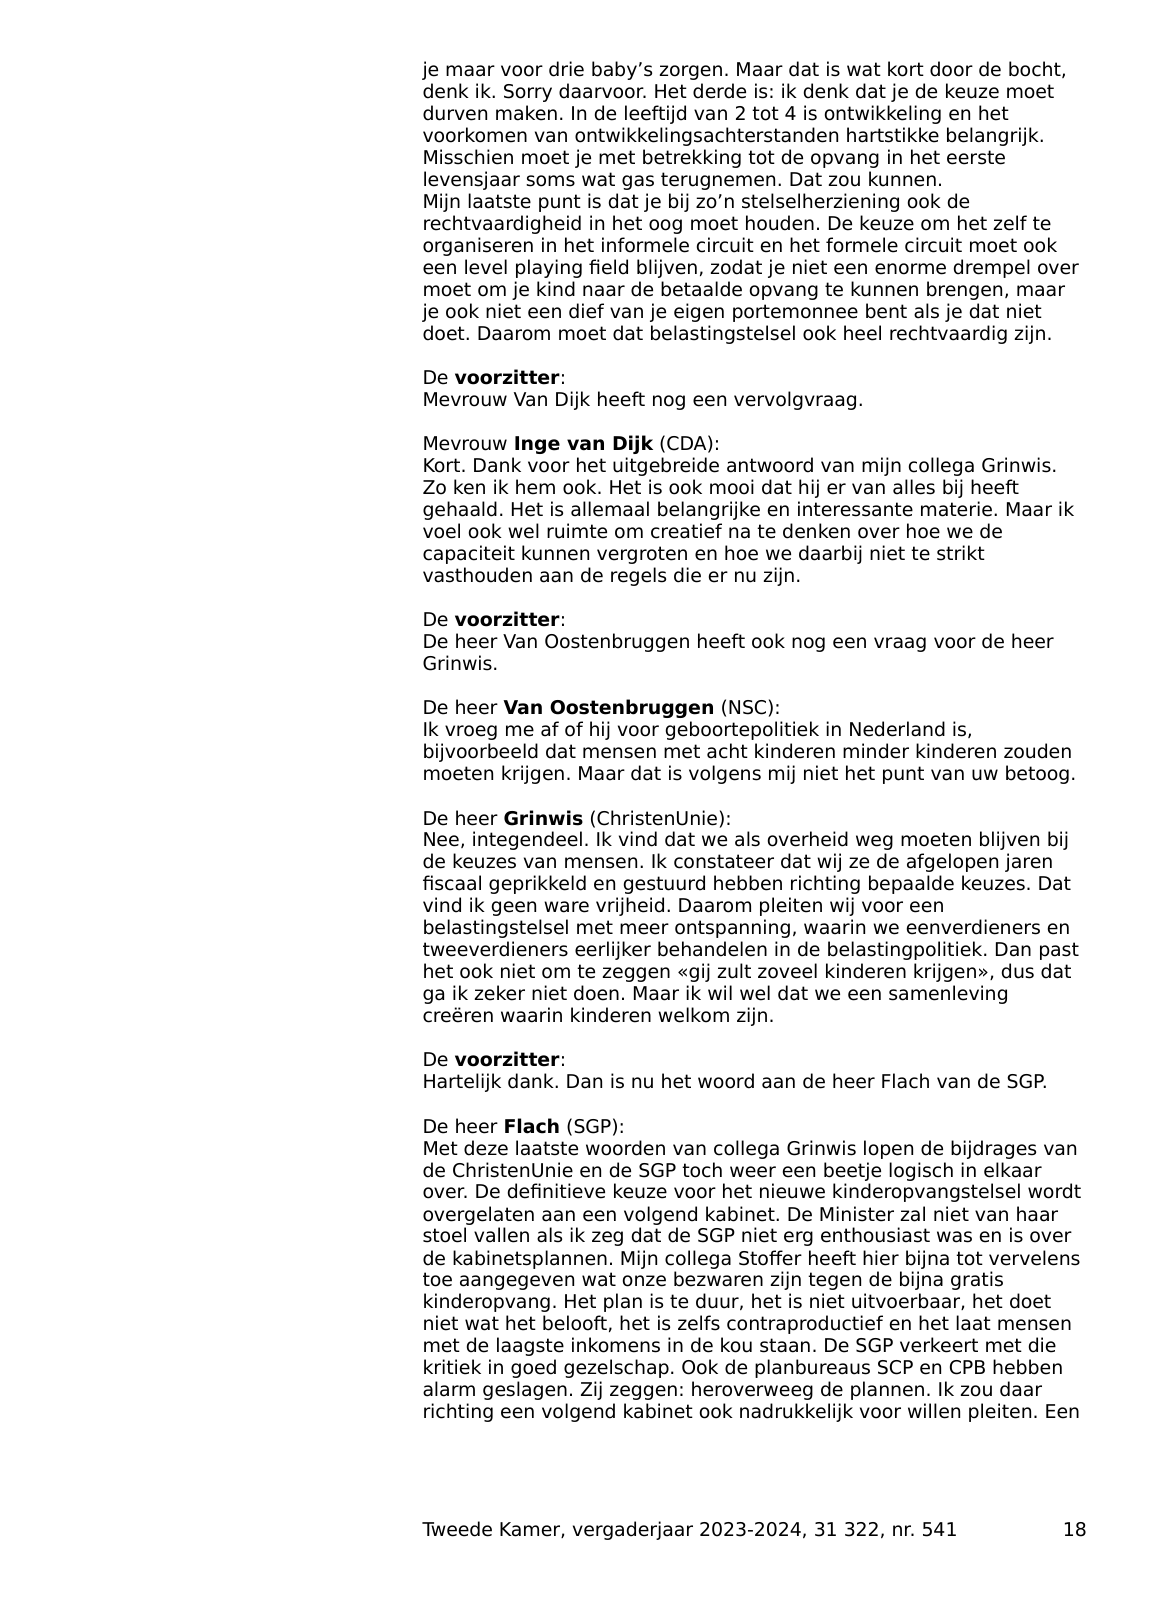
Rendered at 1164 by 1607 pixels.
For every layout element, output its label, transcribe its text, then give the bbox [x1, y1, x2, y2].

text Met deze laatste woorden van collega Grinwis lopen de bijdrages van de ChristenUnie en de SGP toch weer een beetje logisch in elkaar over. De definitieve keuze voor het nieuwe kinderopvangstelsel wordt overgelaten aan een volgend kabinet. De Minister zal niet van haar stoel vallen als ik zeg dat de SGP niet erg enthousiast was en is over de kabinetsplannen. Mijn collega Stoffer heeft hier bijna tot vervelens toe aangegeven wat onze bezwaren zijn tegen de bijna gratis kinderopvang. Het plan is te duur, het is niet uitvoerbaar, het doet niet wat het belooft, het is zelfs contraproductief en het laat mensen met de laagste inkomens in de kou staan. De SGP verkeert met die kritiek in goed gezelschap. Ook de planbureaus SCP en CPB hebben alarm geslagen. Zij zeggen: heroverweeg de plannen. Ik zou daar richting een volgend kabinet ook nadrukkelijk voor willen pleiten. Een [422, 1137, 1087, 1423]
text Mijn laatste punt is dat je bij zo’n stelselherziening ook de rechtvaardigheid in het oog moet houden. De keuze om het zelf te organiseren in het informele circuit en het formele circuit moet ook een level playing field blijven, zodat je niet een enorme drempel over moet om je kind naar de betaalde opvang te kunnen brengen, maar je ook niet een dief van je eigen portemonnee bent als je dat niet doet. Daarom moet dat belastingstelsel ook heel rechtvaardig zijn. [422, 191, 1087, 345]
text Nee, integendeel. Ik vind dat we als overheid weg moeten blijven bij de keuzes van mensen. Ik constateer dat wij ze de afgelopen jaren fiscaal geprikkeld en gestuurd hebben richting bepaalde keuzes. Dat vind ik geen ware vrijheid. Daarom pleiten wij voor een belastingstelsel met meer ontspanning, waarin we eenverdieners en tweeverdieners eerlijker behandelen in de belastingpolitiek. Dan past het ook niet om te zeggen «gij zult zoveel kinderen krijgen», dus dat ga ik zeker niet doen. Maar ik wil wel dat we een samenleving creëren waarin kinderen welkom zijn. [422, 829, 1087, 1027]
text De heer Van Oostenbruggen heeft ook nog een vraag voor de heer Grinwis. [422, 631, 1087, 675]
text Hartelijk dank. Dan is nu het woord aan de heer Flach van de SGP. [422, 1071, 1087, 1093]
text De voorzitter: [422, 609, 1087, 631]
text Ik vroeg me af of hij voor geboortepolitiek in Nederland is, bijvoorbeeld dat mensen met acht kinderen minder kinderen zouden moeten krijgen. Maar dat is volgens mij niet het punt van uw betoog. [422, 719, 1087, 785]
text Mevrouw Van Dijk heeft nog een vervolgvraag. [422, 389, 1087, 411]
text De voorzitter: [422, 1049, 1087, 1071]
text De heer Grinwis (ChristenUnie): [422, 807, 1087, 829]
text De heer Flach (SGP): [422, 1116, 1087, 1137]
text De voorzitter: [422, 367, 1087, 389]
text De heer Van Oostenbruggen (NSC): [422, 697, 1087, 719]
text Mevrouw Inge van Dijk (CDA): [422, 433, 1087, 455]
text je maar voor drie baby’s zorgen. Maar dat is wat kort door de bocht, denk ik. Sorry daarvoor. Het derde is: ik denk dat je de keuze moet durven maken. In de leeftijd van 2 tot 4 is ontwikkeling en het voorkomen van ontwikkelingsachterstanden hartstikke belangrijk. Misschien moet je met betrekking tot de opvang in het eerste levensjaar soms wat gas terugnemen. Dat zou kunnen. [422, 59, 1087, 191]
text Kort. Dank voor het uitgebreide antwoord van mijn collega Grinwis. Zo ken ik hem ook. Het is ook mooi dat hij er van alles bij heeft gehaald. Het is allemaal belangrijke en interessante materie. Maar ik voel ook wel ruimte om creatief na te denken over hoe we de capaciteit kunnen vergroten en hoe we daarbij niet te strikt vasthouden aan de regels die er nu zijn. [422, 455, 1087, 587]
